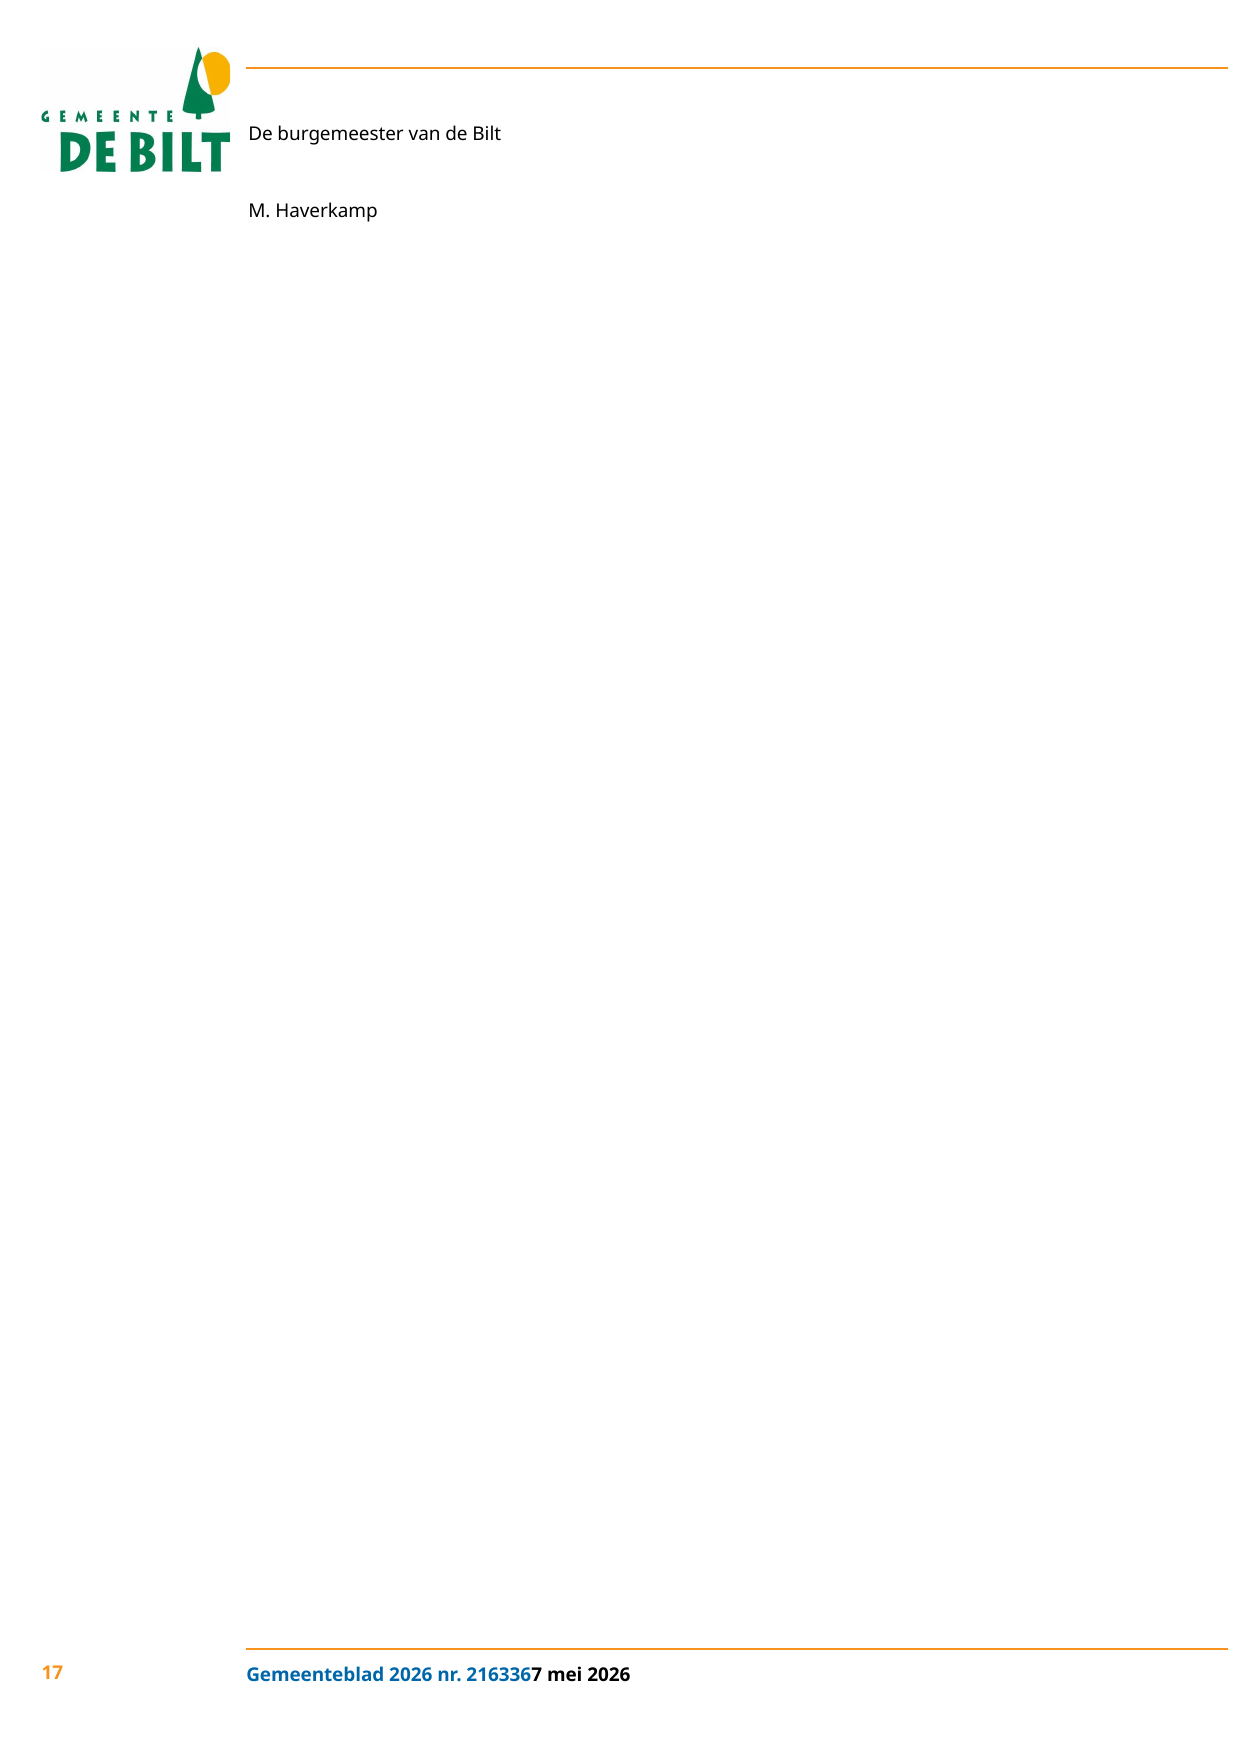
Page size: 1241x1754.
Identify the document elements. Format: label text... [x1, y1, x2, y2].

text De burgemeester van de Bilt [248, 121, 1152, 146]
text M. Haverkamp [248, 198, 1152, 223]
picture [41, 47, 231, 172]
